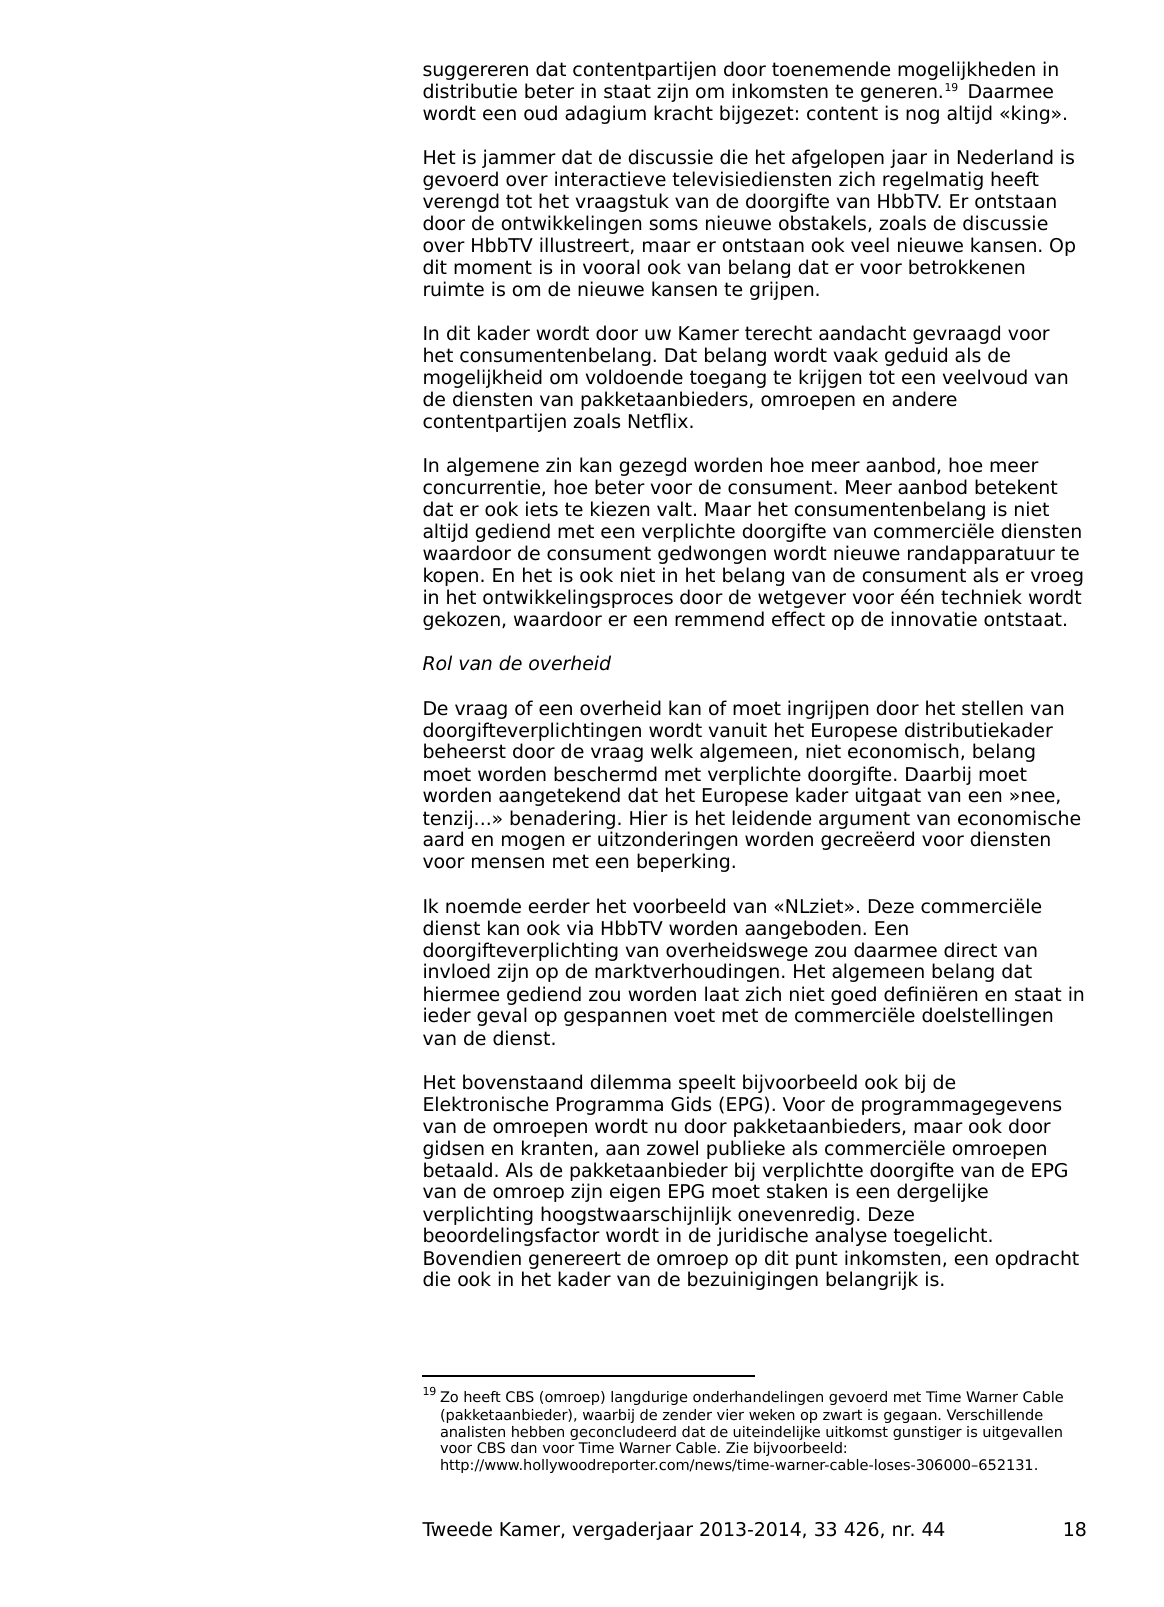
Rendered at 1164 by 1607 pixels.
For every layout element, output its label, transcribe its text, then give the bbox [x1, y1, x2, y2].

text De vraag of een overheid kan of moet ingrijpen door het stellen van doorgifteverplichtingen wordt vanuit het Europese distributiekader beheerst door de vraag welk algemeen, niet economisch, belang moet worden beschermd met verplichte doorgifte. Daarbij moet worden aangetekend dat het Europese kader uitgaat van een »nee, tenzij...» benadering. Hier is het leidende argument van economische aard en mogen er uitzonderingen worden gecreëerd voor diensten voor mensen met een beperking. [422, 697, 1087, 873]
text suggereren dat contentpartijen door toenemende mogelijkheden in distributie beter in staat zijn om inkomsten te generen. Daarmee wordt een oud adagium kracht bijgezet: content is nog altijd «king». [422, 59, 1087, 125]
text Het is jammer dat de discussie die het afgelopen jaar in Nederland is gevoerd over interactieve televisiediensten zich regelmatig heeft verengd tot het vraagstuk van de doorgifte van HbbTV. Er ontstaan door de ontwikkelingen soms nieuwe obstakels, zoals de discussie over HbbTV illustreert, maar er ontstaan ook veel nieuwe kansen. Op dit moment is in vooral ook van belang dat er voor betrokkenen ruimte is om de nieuwe kansen te grijpen. [422, 147, 1087, 301]
text Het bovenstaand dilemma speelt bijvoorbeeld ook bij de Elektronische Programma Gids (EPG). Voor de programmagegevens van de omroepen wordt nu door pakketaanbieders, maar ook door gidsen en kranten, aan zowel publieke als commerciële omroepen betaald. Als de pakketaanbieder bij verplichtte doorgifte van de EPG van de omroep zijn eigen EPG moet staken is een dergelijke verplichting hoogstwaarschijnlijk onevenredig. Deze beoordelingsfactor wordt in de juridische analyse toegelicht. Bovendien genereert de omroep op dit punt inkomsten, een opdracht die ook in het kader van de bezuinigingen belangrijk is. [422, 1072, 1087, 1291]
subtitle Rol van de overheid [422, 653, 1087, 675]
text In dit kader wordt door uw Kamer terecht aandacht gevraagd voor het consumentenbelang. Dat belang wordt vaak geduid als de mogelijkheid om voldoende toegang te krijgen tot een veelvoud van de diensten van pakketaanbieders, omroepen en andere contentpartijen zoals Netflix. [422, 323, 1087, 433]
text In algemene zin kan gezegd worden hoe meer aanbod, hoe meer concurrentie, hoe beter voor de consument. Meer aanbod betekent dat er ook iets te kiezen valt. Maar het consumentenbelang is niet altijd gediend met een verplichte doorgifte van commerciële diensten waardoor de consument gedwongen wordt nieuwe randapparatuur te kopen. En het is ook niet in het belang van de consument als er vroeg in het ontwikkelingsproces door de wetgever voor één techniek wordt gekozen, waardoor er een remmend effect op de innovatie ontstaat. [422, 455, 1087, 631]
text Ik noemde eerder het voorbeeld van «NLziet». Deze commerciële dienst kan ook via HbbTV worden aangeboden. Een doorgifteverplichting van overheidswege zou daarmee direct van invloed zijn op de marktverhoudingen. Het algemeen belang dat hiermee gediend zou worden laat zich niet goed definiëren en staat in ieder geval op gespannen voet met de commerciële doelstellingen van de dienst. [422, 896, 1087, 1049]
text Zo heeft CBS (omroep) langdurige onderhandelingen gevoerd met Time Warner Cable (pakketaanbieder), waarbij de zender vier weken op zwart is gegaan. Verschillende analisten hebben geconcludeerd dat de uiteindelijke uitkomst gunstiger is uitgevallen voor CBS dan voor Time Warner Cable. Zie bijvoorbeeld: http://www.hollywoodreporter.com/news/time-warner-cable-loses-306000–652131. [422, 1385, 1087, 1474]
